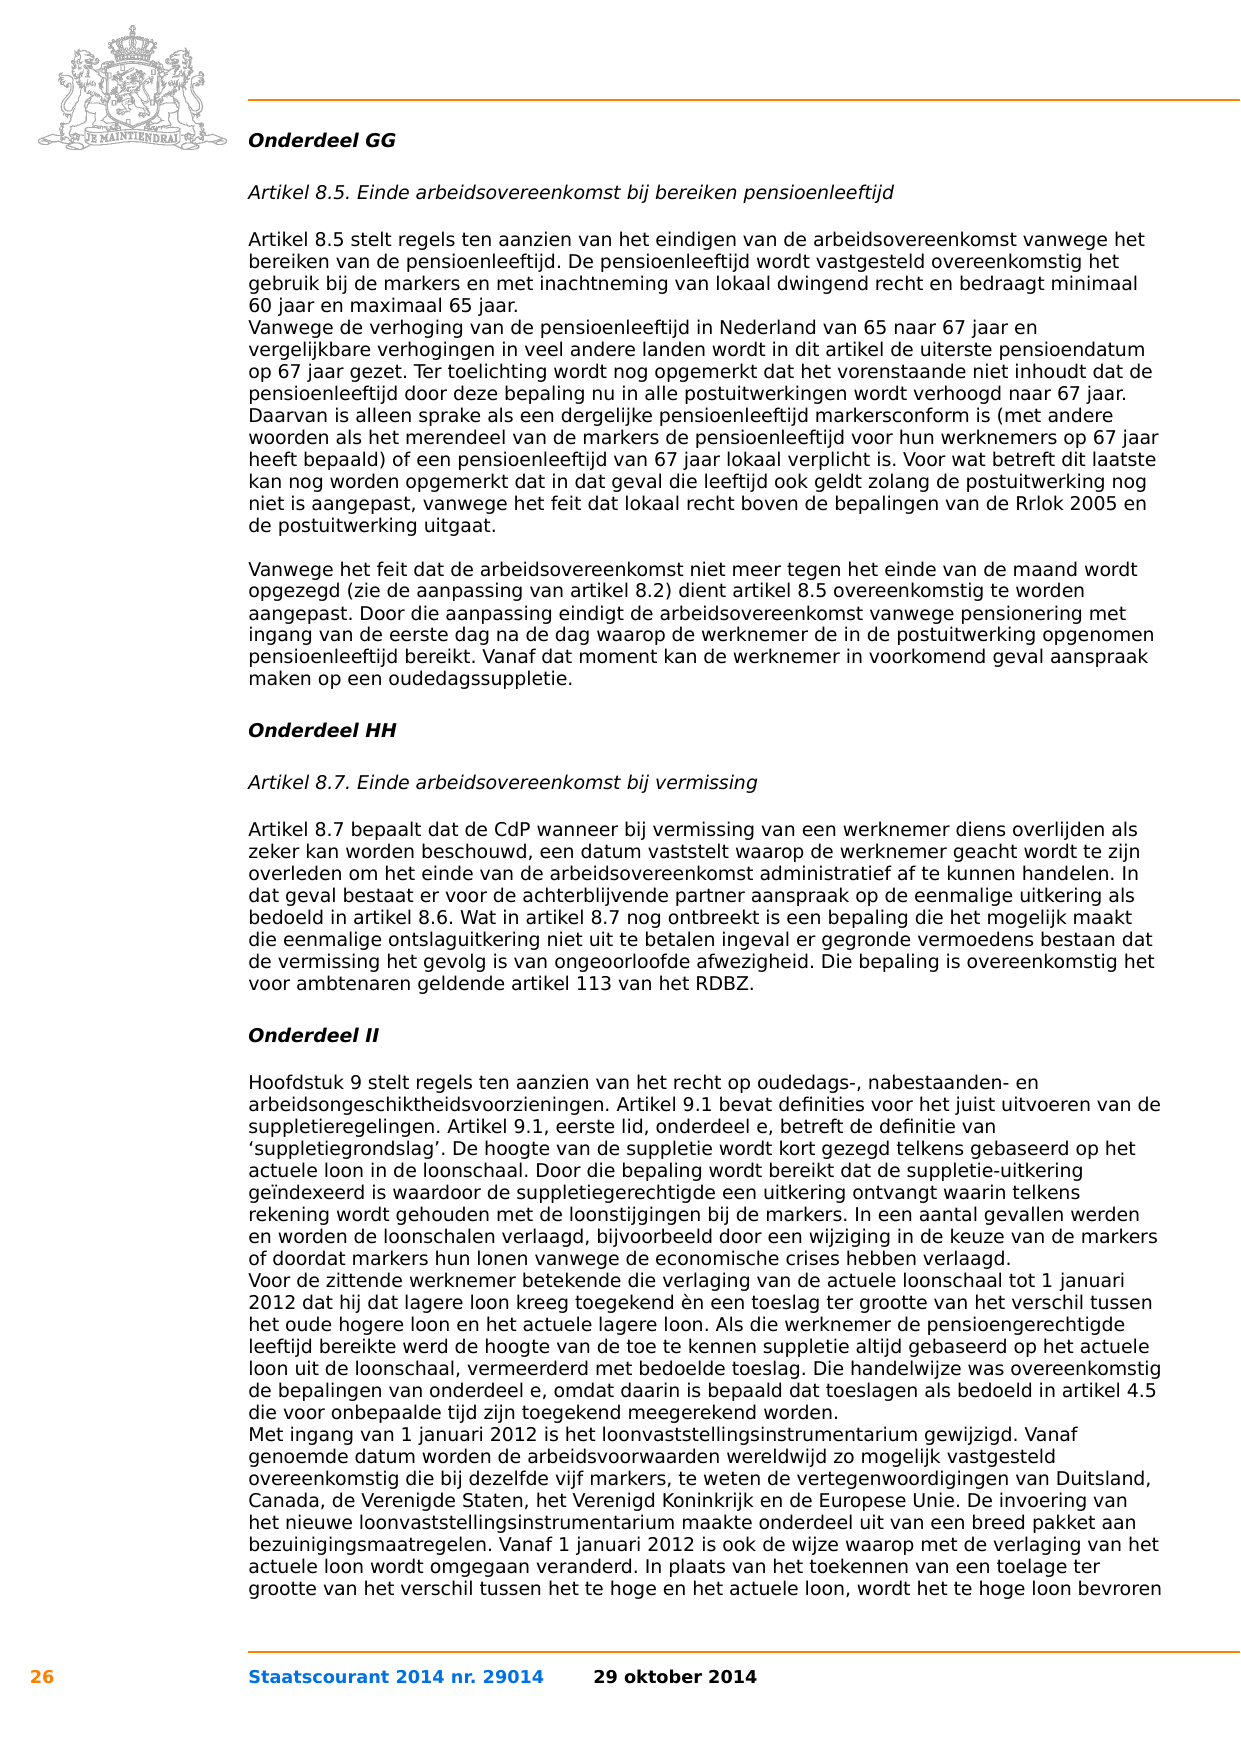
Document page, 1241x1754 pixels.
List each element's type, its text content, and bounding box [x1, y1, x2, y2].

text Vanwege de verhoging van de pensioenleeftijd in Nederland van 65 naar 67 jaar en vergelijkbare verhogingen in veel andere landen wordt in dit artikel de uiterste pensioendatum op 67 jaar gezet. Ter toelichting wordt nog opgemerkt dat het vorenstaande niet inhoudt dat de pensioenleeftijd door deze bepaling nu in alle postuitwerkingen wordt verhoogd naar 67 jaar. Daarvan is alleen sprake als een dergelijke pensioenleeftijd markersconform is (met andere woorden als het merendeel van de markers de pensioenleeftijd voor hun werknemers op 67 jaar heeft bepaald) of een pensioenleeftijd van 67 jaar lokaal verplicht is. Voor wat betreft dit laatste kan nog worden opgemerkt dat in dat geval die leeftijd ook geldt zolang de postuitwerking nog niet is aangepast, vanwege het feit dat lokaal recht boven de bepalingen van de Rrlok 2005 en de postuitwerking uitgaat. [248, 317, 1163, 537]
text Hoofdstuk 9 stelt regels ten aanzien van het recht op oudedags-, nabestaanden- en arbeidsongeschiktheidsvoorzieningen. Artikel 9.1 bevat definities voor het juist uitvoeren van de suppletieregelingen. Artikel 9.1, eerste lid, onderdeel e, betreft de definitie van ‘suppletiegrondslag’. De hoogte van de suppletie wordt kort gezegd telkens gebaseerd op het actuele loon in de loonschaal. Door die bepaling wordt bereikt dat de suppletie-uitkering geïndexeerd is waardoor de suppletiegerechtigde een uitkering ontvangt waarin telkens rekening wordt gehouden met de loonstijgingen bij de markers. In een aantal gevallen werden en worden de loonschalen verlaagd, bijvoorbeeld door een wijziging in de keuze van de markers of doordat markers hun lonen vanwege de economische crises hebben verlaagd. [248, 1072, 1163, 1270]
text Artikel 8.5 stelt regels ten aanzien van het eindigen van de arbeidsovereenkomst vanwege het bereiken van de pensioenleeftijd. De pensioenleeftijd wordt vastgesteld overeenkomstig het gebruik bij de markers en met inachtneming van lokaal dwingend recht en bedraagt minimaal 60 jaar en maximaal 65 jaar. [248, 229, 1163, 317]
text Met ingang van 1 januari 2012 is het loonvaststellingsinstrumentarium gewijzigd. Vanaf genoemde datum worden de arbeidsvoorwaarden wereldwijd zo mogelijk vastgesteld overeenkomstig die bij dezelfde vijf markers, te weten de vertegenwoordigingen van Duitsland, Canada, de Verenigde Staten, het Verenigd Koninkrijk en de Europese Unie. De invoering van het nieuwe loonvaststellingsinstrumentarium maakte onderdeel uit van een breed pakket aan bezuinigingsmaatregelen. Vanaf 1 januari 2012 is ook de wijze waarop met de verlaging van het actuele loon wordt omgegaan veranderd. In plaats van het toekennen van een toelage ter grootte van het verschil tussen het te hoge en het actuele loon, wordt het te hoge loon bevroren [248, 1424, 1163, 1599]
picture [38, 25, 227, 150]
subtitle Artikel 8.5. Einde arbeidsovereenkomst bij bereiken pensioenleeftijd [248, 182, 1163, 204]
subtitle Onderdeel GG [248, 130, 1163, 152]
text Voor de zittende werknemer betekende die verlaging van de actuele loonschaal tot 1 januari 2012 dat hij dat lagere loon kreeg toegekend èn een toeslag ter grootte van het verschil tussen het oude hogere loon en het actuele lagere loon. Als die werknemer de pensioengerechtigde leeftijd bereikte werd de hoogte van de toe te kennen suppletie altijd gebaseerd op het actuele loon uit de loonschaal, vermeerderd met bedoelde toeslag. Die handelwijze was overeenkomstig de bepalingen van onderdeel e, omdat daarin is bepaald dat toeslagen als bedoeld in artikel 4.5 die voor onbepaalde tijd zijn toegekend meegerekend worden. [248, 1270, 1163, 1424]
subtitle Onderdeel HH [248, 720, 1163, 742]
subtitle Onderdeel II [248, 1025, 1163, 1047]
text Artikel 8.7 bepaalt dat de CdP wanneer bij vermissing van een werknemer diens overlijden als zeker kan worden beschouwd, een datum vaststelt waarop de werknemer geacht wordt te zijn overleden om het einde van de arbeidsovereenkomst administratief af te kunnen handelen. In dat geval bestaat er voor de achterblijvende partner aanspraak op de eenmalige uitkering als bedoeld in artikel 8.6. Wat in artikel 8.7 nog ontbreekt is een bepaling die het mogelijk maakt die eenmalige ontslaguitkering niet uit te betalen ingeval er gegronde vermoedens bestaan dat de vermissing het gevolg is van ongeoorloofde afwezigheid. Die bepaling is overeenkomstig het voor ambtenaren geldende artikel 113 van het RDBZ. [248, 819, 1163, 995]
text Vanwege het feit dat de arbeidsovereenkomst niet meer tegen het einde van de maand wordt opgezegd (zie de aanpassing van artikel 8.2) dient artikel 8.5 overeenkomstig te worden aangepast. Door die aanpassing eindigt de arbeidsovereenkomst vanwege pensionering met ingang van de eerste dag na de dag waarop de werknemer de in de postuitwerking opgenomen pensioenleeftijd bereikt. Vanaf dat moment kan de werknemer in voorkomend geval aanspraak maken op een oudedagssuppletie. [248, 558, 1163, 690]
subtitle Artikel 8.7. Einde arbeidsovereenkomst bij vermissing [248, 772, 1163, 794]
